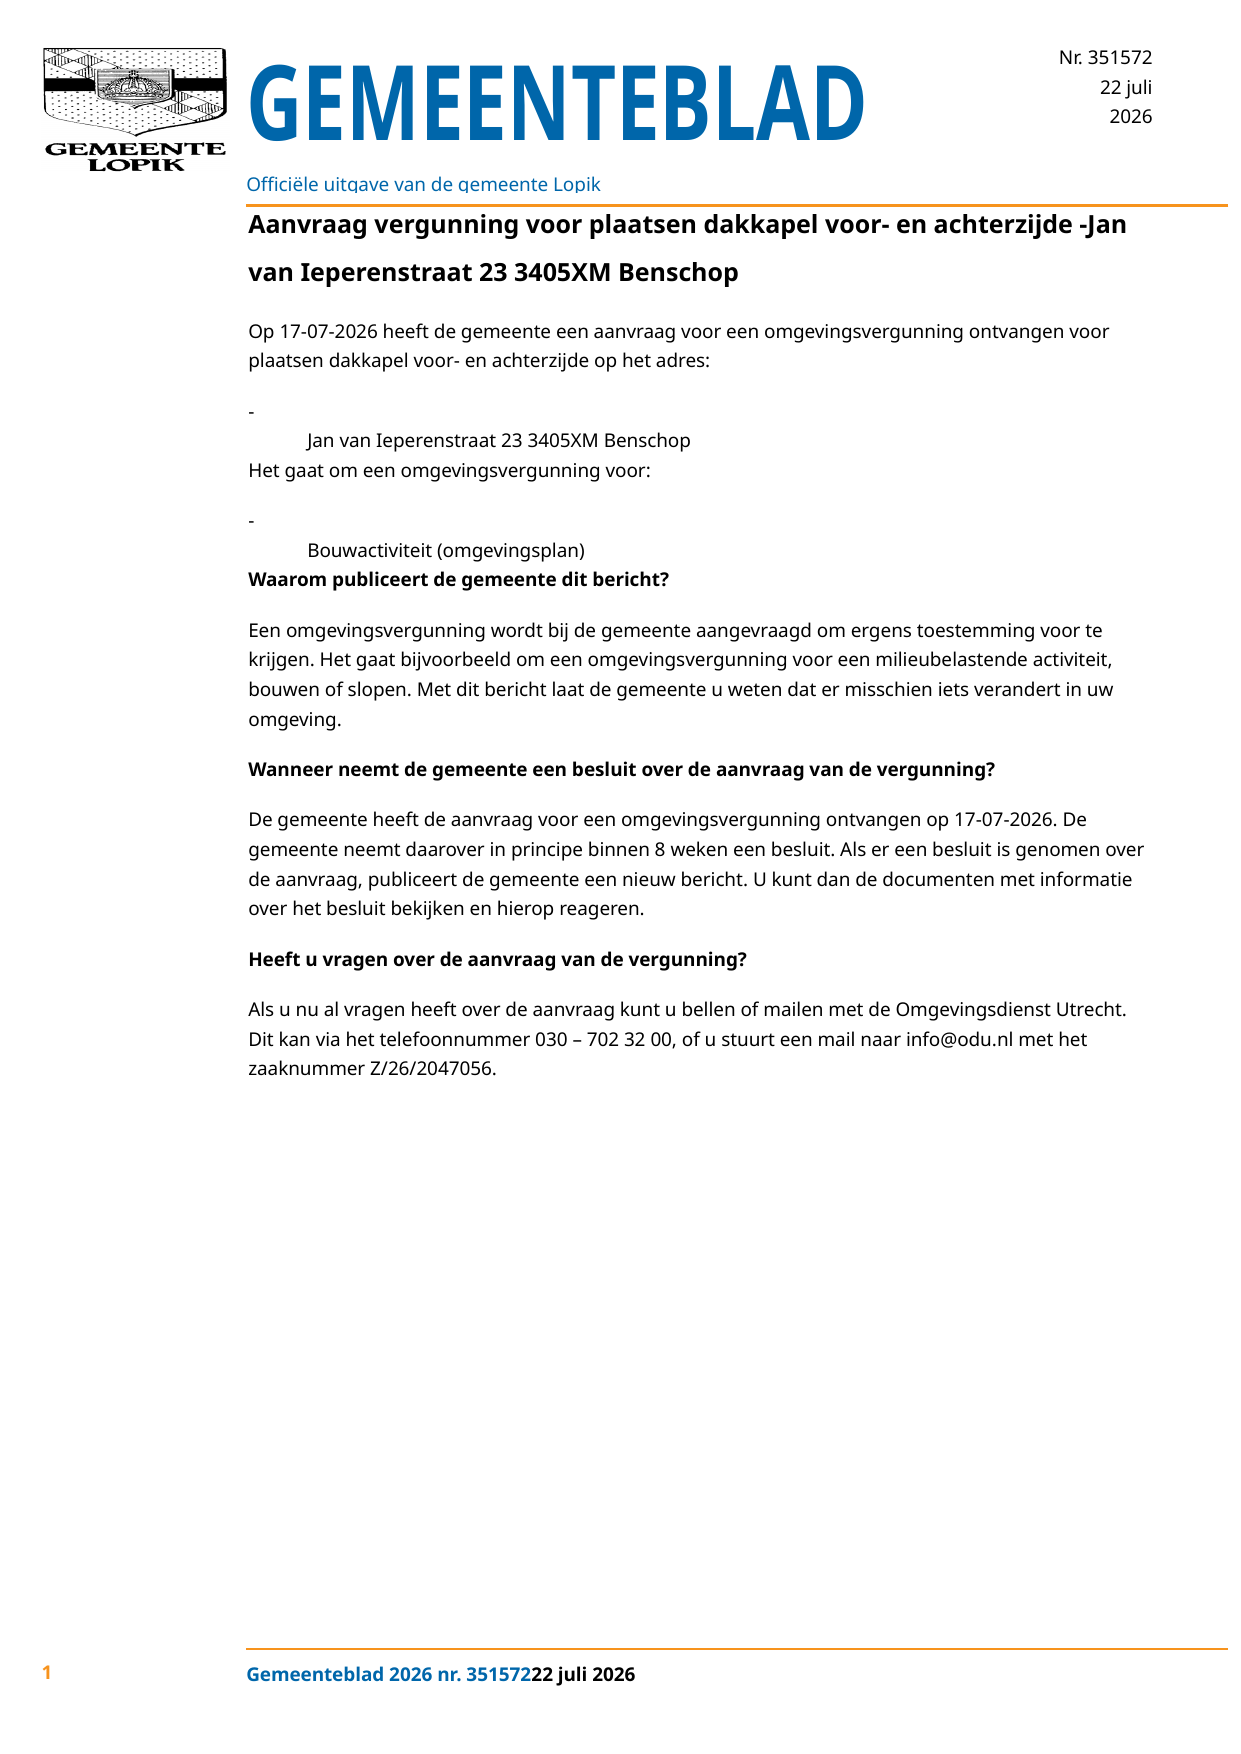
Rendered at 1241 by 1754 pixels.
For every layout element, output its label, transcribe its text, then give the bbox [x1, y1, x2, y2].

text Waarom publiceert de gemeente dit bericht? [248, 567, 1152, 592]
text De gemeente heeft de aanvraag voor een omgevingsvergunning ontvangen op 17-07-2026. De gemeente neemt daarover in principe binnen 8 weken een besluit. Als er een besluit is genomen over de aanvraag, publiceert de gemeente een nieuw bericht. U kunt dan de documenten met informatie over het besluit bekijken en hierop reageren. [248, 807, 1152, 921]
text Aanvraag vergunning voor plaatsen dakkapel voor- en achterzijde -Jan van Ieperenstraat 23 3405XM Benschop [248, 207, 1152, 288]
text Heeft u vragen over de aanvraag van de vergunning? [248, 946, 1152, 972]
text Wanneer neemt de gemeente een besluit over de aanvraag van de vergunning? [248, 756, 1152, 782]
text Het gaat om een omgevingsvergunning voor: [248, 457, 1152, 483]
text Een omgevingsvergunning wordt bij de gemeente aangevraagd om ergens toestemming voor te krijgen. Het gaat bijvoorbeeld om een omgevingsvergunning voor een milieubelastende activiteit, bouwen of slopen. Met dit bericht laat de gemeente u weten dat er misschien iets verandert in uw omgeving. [248, 617, 1152, 732]
list Jan van Ieperenstraat 23 3405XM Benschop [248, 427, 1152, 453]
list Bouwactiviteit (omgevingsplan) [248, 537, 1152, 563]
text Als u nu al vragen heeft over de aanvraag kunt u bellen of mailen met de Omgevingsdienst Utrecht. Dit kan via het telefoonnummer 030 – 702 32 00, of u stuurt een mail naar info@odu.nl met het zaaknummer Z/26/2047056. [248, 996, 1152, 1081]
picture [41, 47, 231, 172]
text Op 17-07-2026 heeft de gemeente een aanvraag voor een omgevingsvergunning ontvangen voor plaatsen dakkapel voor- en achterzijde op het adres: [248, 318, 1152, 373]
